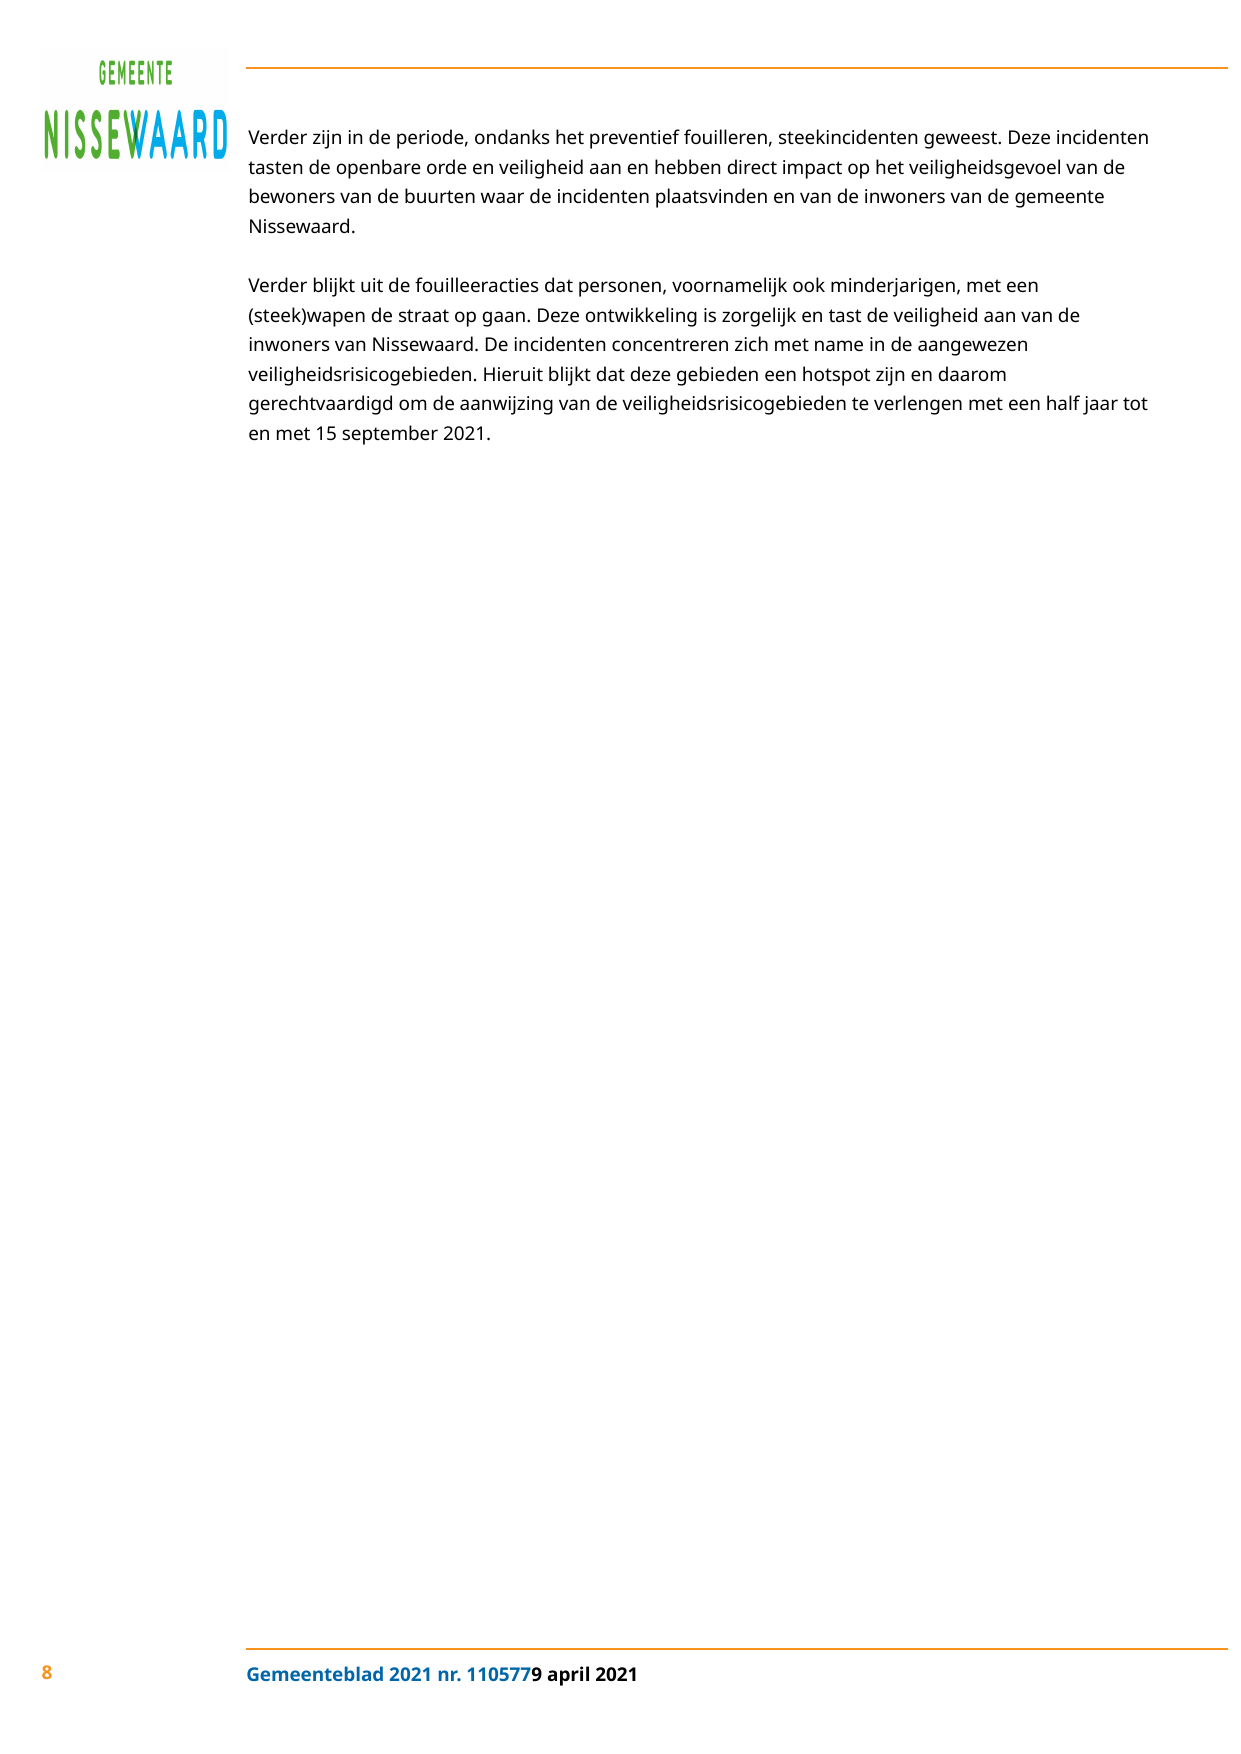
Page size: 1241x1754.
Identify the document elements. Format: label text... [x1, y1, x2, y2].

text Verder zijn in de periode, ondanks het preventief fouilleren, steekincidenten geweest. Deze incidenten tasten de openbare orde en veiligheid aan en hebben direct impact op het veiligheidsgevoel van de bewoners van de buurten waar de incidenten plaatsvinden en van de inwoners van de gemeente Nissewaard. [248, 124, 1152, 239]
picture [41, 47, 231, 172]
text Verder blijkt uit de fouilleeracties dat personen, voornamelijk ook minderjarigen, met een (steek)wapen de straat op gaan. Deze ontwikkeling is zorgelijk en tast de veiligheid aan van de inwoners van Nissewaard. De incidenten concentreren zich met name in de aangewezen veiligheidsrisicogebieden. Hieruit blijkt dat deze gebieden een hotspot zijn en daarom gerechtvaardigd om de aanwijzing van de veiligheidsrisicogebieden te verlengen met een half jaar tot en met 15 september 2021. [248, 272, 1152, 446]
